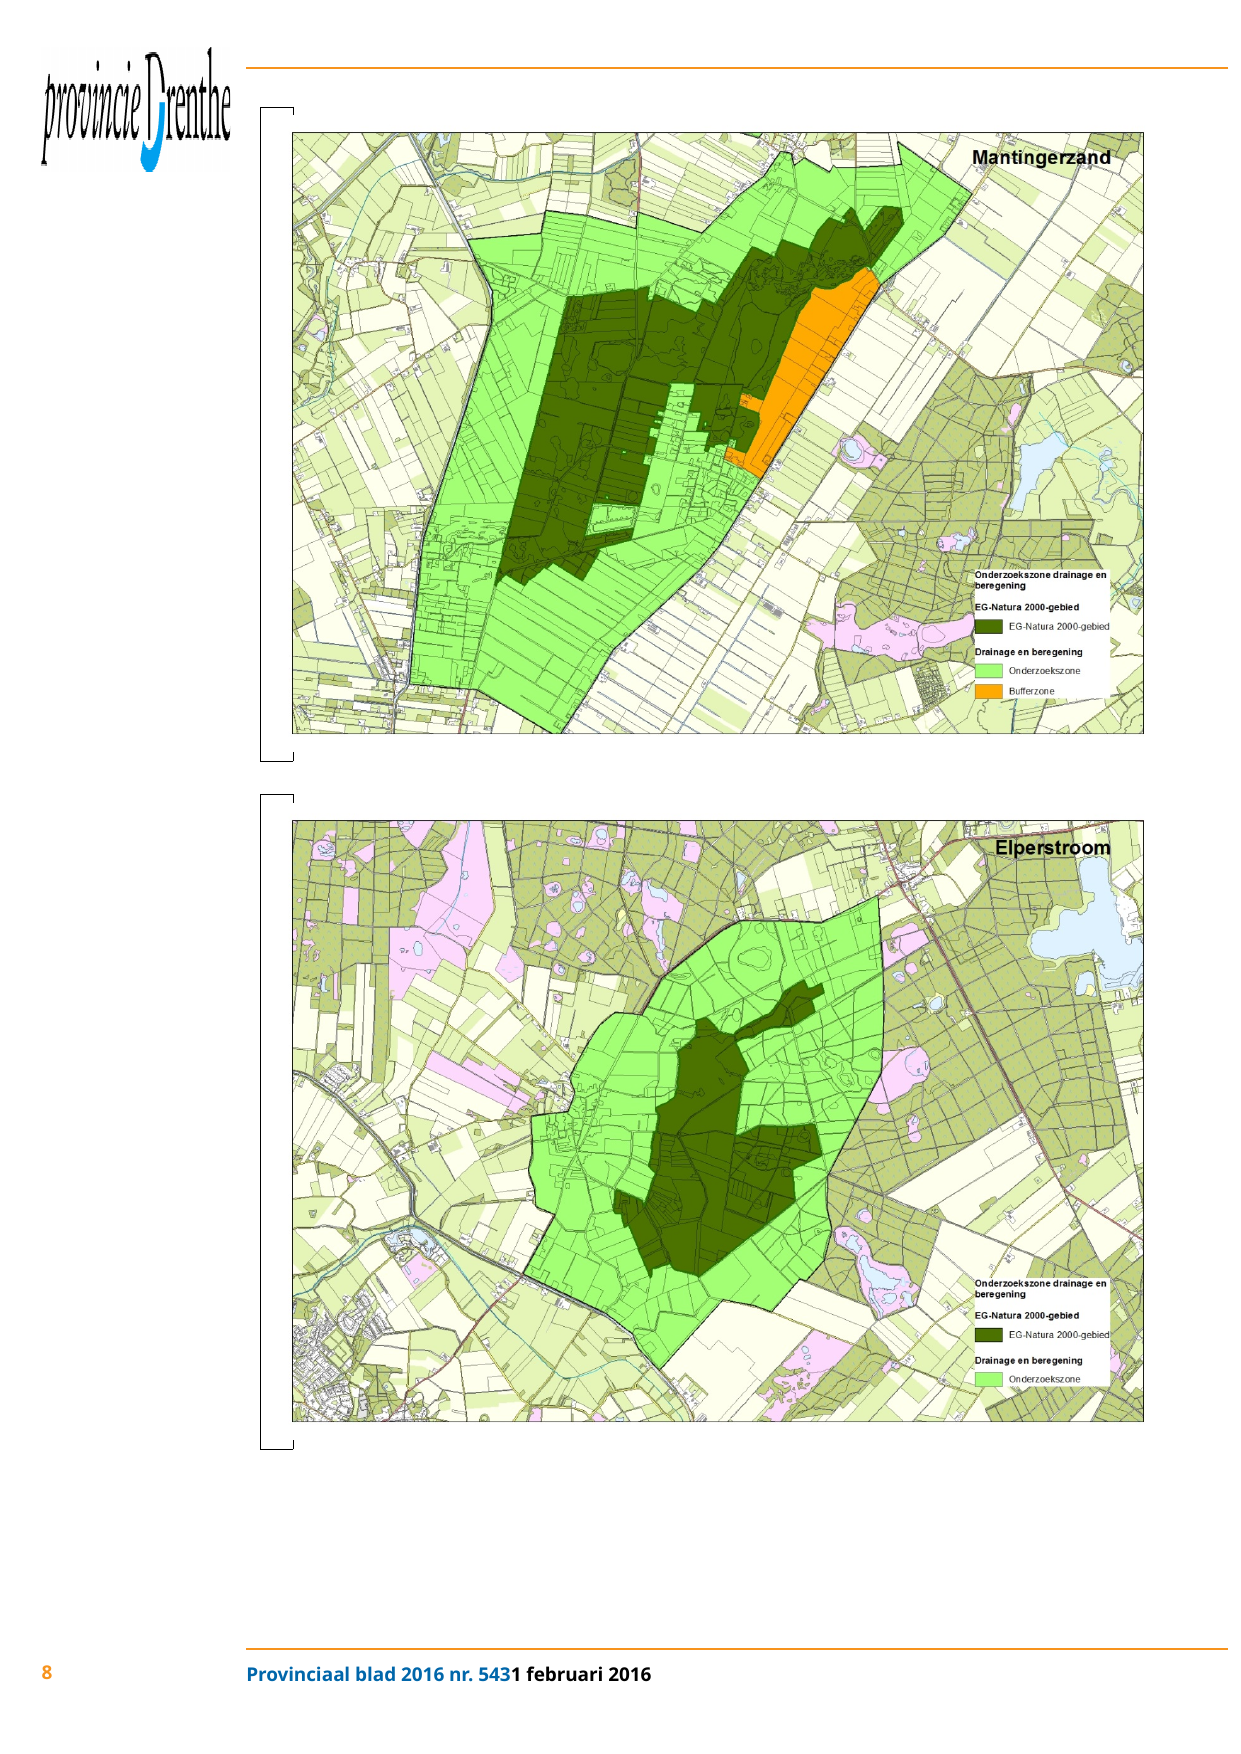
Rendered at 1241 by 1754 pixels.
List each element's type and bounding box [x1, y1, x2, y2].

picture [268, 115, 1173, 752]
picture [268, 803, 1173, 1440]
picture [41, 47, 231, 172]
